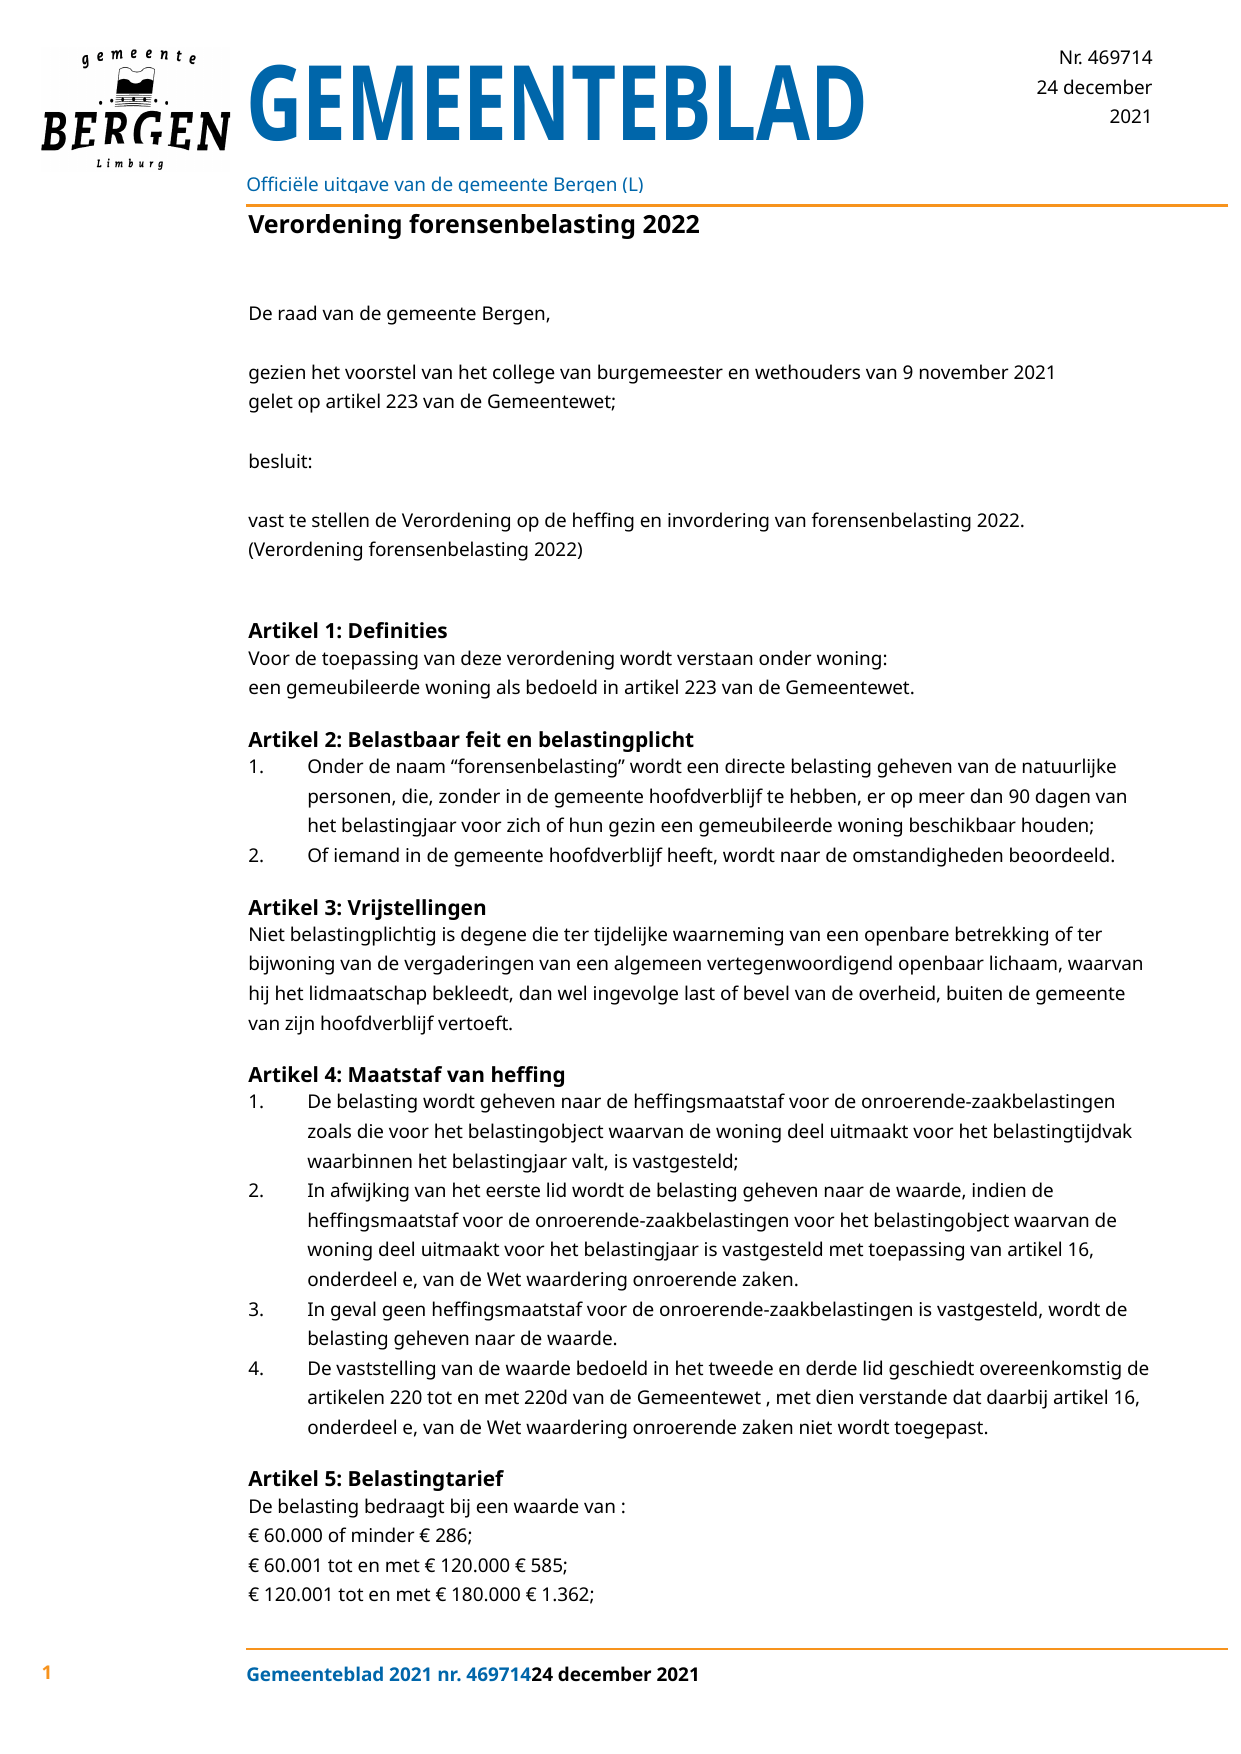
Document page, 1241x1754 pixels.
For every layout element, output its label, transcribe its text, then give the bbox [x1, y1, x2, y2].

text Niet belastingplichtig is degene die ter tijdelijke waarneming van een openbare betrekking of ter bijwoning van de vergaderingen van een algemeen vertegenwoordigend openbaar lichaam, waarvan hij het lidmaatschap bekleedt, dan wel ingevolge last of bevel van de overheid, buiten de gemeente van zijn hoofdverblijf vertoeft. [248, 921, 1152, 1036]
text vast te stellen de Verordening op de heffing en invordering van forensenbelasting 2022. [248, 507, 1152, 533]
text gezien het voorstel van het college van burgemeester en wethouders van 9 november 2021 [248, 359, 1152, 385]
picture [41, 47, 231, 172]
list De belasting wordt geheven naar de heffingsmaatstaf voor de onroerende-zaakbelastingen zoals die voor het belastingobject waarvan de woning deel uitmaakt voor het belastingtijdvak waarbinnen het belastingjaar valt, is vastgesteld; [248, 1089, 1152, 1173]
text De raad van de gemeente Bergen, [248, 300, 1152, 326]
text Artikel 2: Belastbaar feit en belastingplicht [248, 725, 1152, 753]
text Artikel 4: Maatstaf van heffing [248, 1060, 1152, 1089]
list Onder de naam “forensenbelasting” wordt een directe belasting geheven van de natuurlijke personen, die, zonder in de gemeente hoofdverblijf te hebben, er op meer dan 90 dagen van het belastingjaar voor zich of hun gezin een gemeubileerde woning beschikbaar houden; [248, 753, 1152, 838]
text Artikel 1: Definities [248, 617, 1152, 645]
text besluit: [248, 448, 1152, 473]
list In afwijking van het eerste lid wordt de belasting geheven naar de waarde, indien de heffingsmaatstaf voor de onroerende-zaakbelastingen voor het belastingobject waarvan de woning deel uitmaakt voor het belastingjaar is vastgesteld met toepassing van artikel 16, onderdeel e, van de Wet waardering onroerende zaken. [248, 1177, 1152, 1292]
text Artikel 5: Belastingtarief [248, 1464, 1152, 1493]
list In geval geen heffingsmaatstaf voor de onroerende-zaakbelastingen is vastgesteld, wordt de belasting geheven naar de waarde. [248, 1296, 1152, 1351]
text Voor de toepassing van deze verordening wordt verstaan onder woning: [248, 645, 1152, 671]
text gelet op artikel 223 van de Gemeentewet; [248, 389, 1152, 414]
list Of iemand in de gemeente hoofdverblijf heeft, wordt naar de omstandigheden beoordeeld. [248, 842, 1152, 868]
text Artikel 3: Vrijstellingen [248, 893, 1152, 921]
text € 60.000 of minder € 286; [248, 1522, 1152, 1548]
text een gemeubileerde woning als bedoeld in artikel 223 van de Gemeentewet. [248, 674, 1152, 700]
text De belasting bedraagt bij een waarde van : [248, 1493, 1152, 1519]
text Verordening forensenbelasting 2022 [248, 207, 1152, 241]
text € 120.001 tot en met € 180.000 € 1.362; [248, 1582, 1152, 1607]
text € 60.001 tot en met € 120.000 € 585; [248, 1552, 1152, 1578]
list De vaststelling van de waarde bedoeld in het tweede en derde lid geschiedt overeenkomstig de artikelen 220 tot en met 220d van de Gemeentewet , met dien verstande dat daarbij artikel 16, onderdeel e, van de Wet waardering onroerende zaken niet wordt toegepast. [248, 1355, 1152, 1440]
text (Verordening forensenbelasting 2022) [248, 537, 1152, 562]
